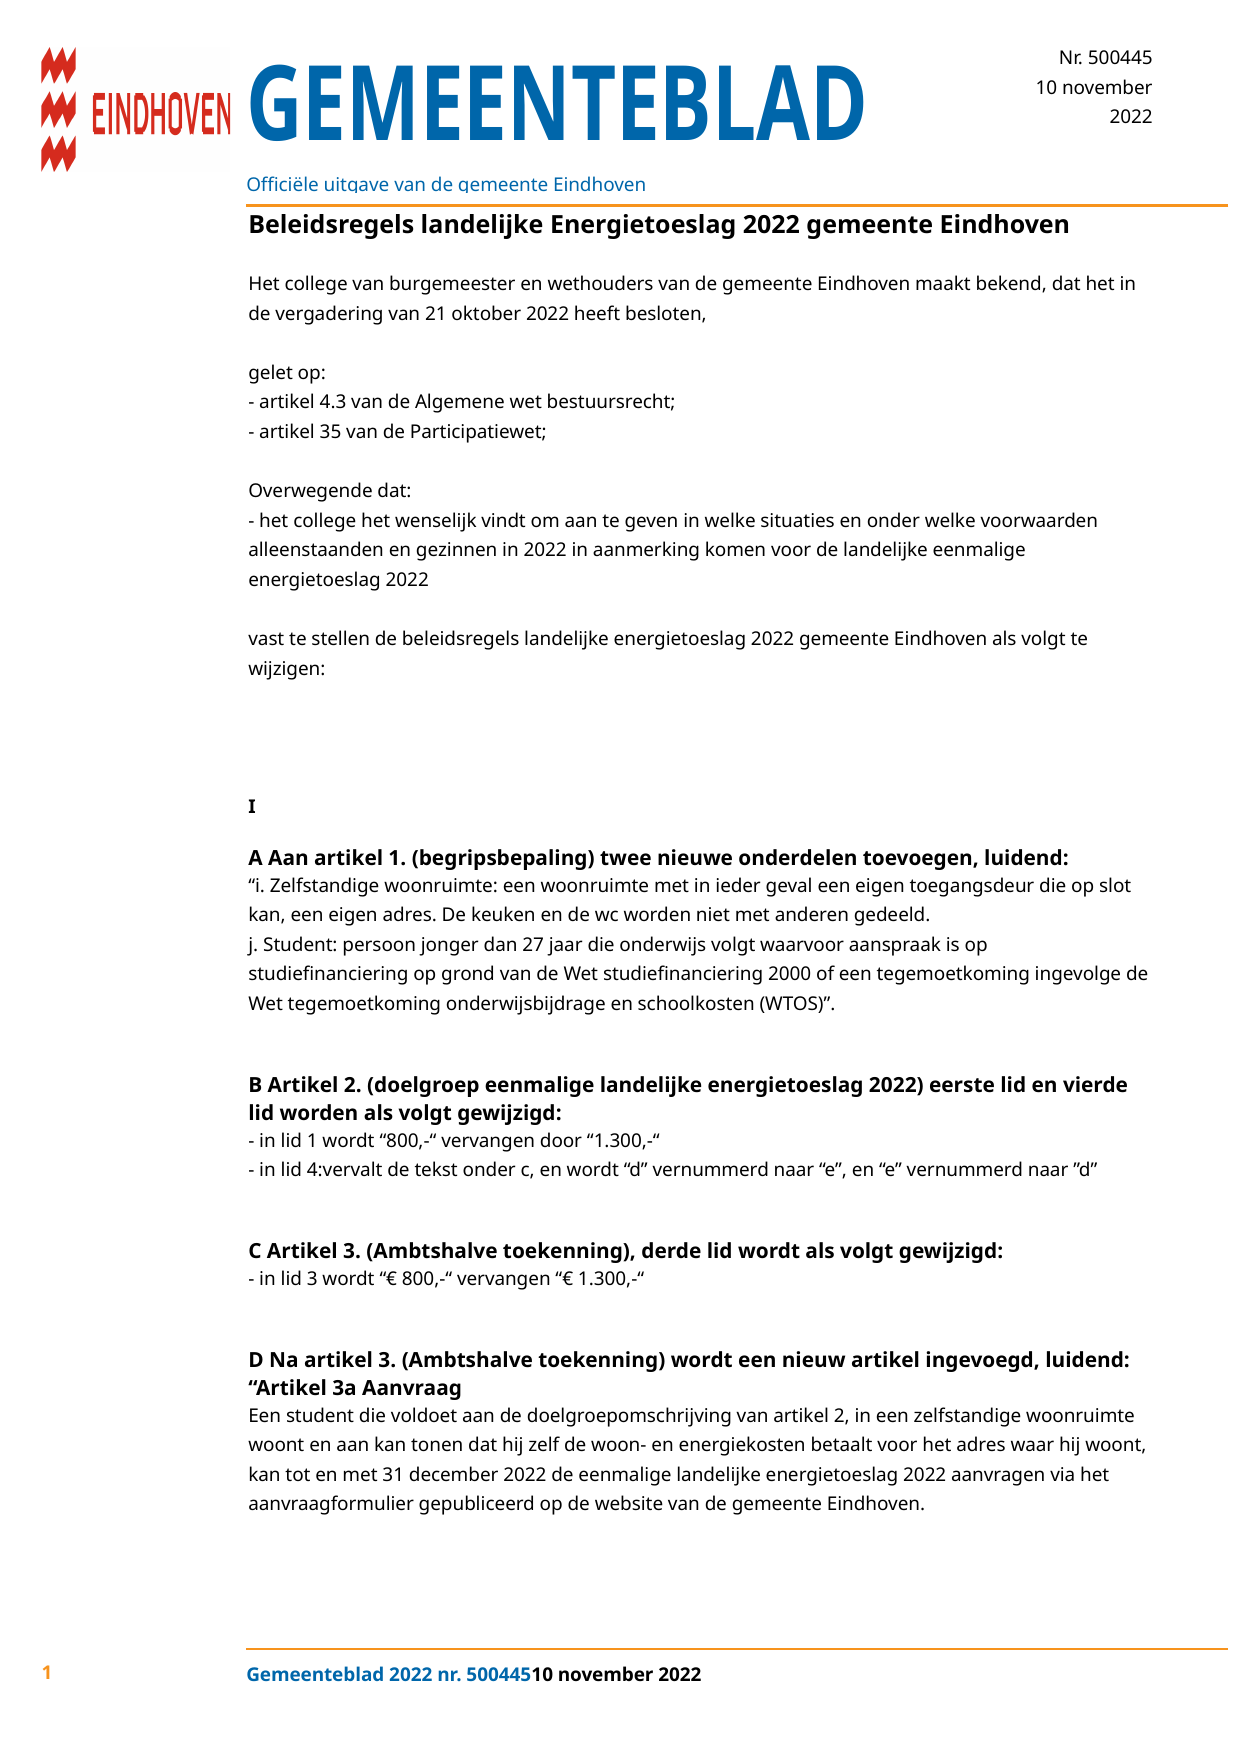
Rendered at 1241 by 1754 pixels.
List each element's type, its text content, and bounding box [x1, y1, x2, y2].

text - in lid 3 wordt “€ 800,-“ vervangen “€ 1.300,-“ [248, 1265, 1152, 1291]
text B Artikel 2. (doelgroep eenmalige landelijke energietoeslag 2022) eerste lid en vierde lid worden als volgt gewijzigd: [248, 1070, 1152, 1127]
text - artikel 4.3 van de Algemene wet bestuursrecht; [248, 389, 1152, 414]
text Een student die voldoet aan de doelgroepomschrijving van artikel 2, in een zelfstandige woonruimte woont en aan kan tonen dat hij zelf de woon- en energiekosten betaalt voor het adres waar hij woont, kan tot en met 31 december 2022 de eenmalige landelijke energietoeslag 2022 aanvragen via het aanvraagformulier gepubliceerd op de website van de gemeente Eindhoven. [248, 1402, 1152, 1516]
text - het college het wenselijk vindt om aan te geven in welke situaties en onder welke voorwaarden alleenstaanden en gezinnen in 2022 in aanmerking komen voor de landelijke eenmalige energietoeslag 2022 [248, 507, 1152, 592]
text D Na artikel 3. (Ambtshalve toekenning) wordt een nieuw artikel ingevoegd, luidend: “Artikel 3a Aanvraag [248, 1345, 1152, 1402]
text - artikel 35 van de Participatiewet; [248, 418, 1152, 444]
text gelet op: [248, 359, 1152, 385]
text C Artikel 3. (Ambtshalve toekenning), derde lid wordt als volgt gewijzigd: [248, 1237, 1152, 1265]
text “i. Zelfstandige woonruimte: een woonruimte met in ieder geval een eigen toegangsdeur die op slot kan, een eigen adres. De keuken en de wc worden niet met anderen gedeeld. [248, 872, 1152, 927]
text Overwegende dat: [248, 477, 1152, 503]
text vast te stellen de beleidsregels landelijke energietoeslag 2022 gemeente Eindhoven als volgt te wijzigen: [248, 625, 1152, 681]
text j. Student: persoon jonger dan 27 jaar die onderwijs volgt waarvoor aanspraak is op studiefinanciering op grond van de Wet studiefinanciering 2000 of een tegemoetkoming ingevolge de Wet tegemoetkoming onderwijsbijdrage en schoolkosten (WTOS)”. [248, 931, 1152, 1016]
text Beleidsregels landelijke Energietoeslag 2022 gemeente Eindhoven [248, 207, 1152, 241]
text A Aan artikel 1. (begripsbepaling) twee nieuwe onderdelen toevoegen, luidend: [248, 843, 1152, 872]
picture [41, 47, 231, 172]
text - in lid 1 wordt “800,-“ vervangen door “1.300,-“ [248, 1127, 1152, 1153]
text - in lid 4:vervalt de tekst onder c, en wordt “d” vernummerd naar “e”, en “e” vernummerd naar ”d” [248, 1157, 1152, 1182]
text Het college van burgemeester en wethouders van de gemeente Eindhoven maakt bekend, dat het in de vergadering van 21 oktober 2022 heeft besloten, [248, 270, 1152, 326]
text I [248, 793, 1152, 819]
